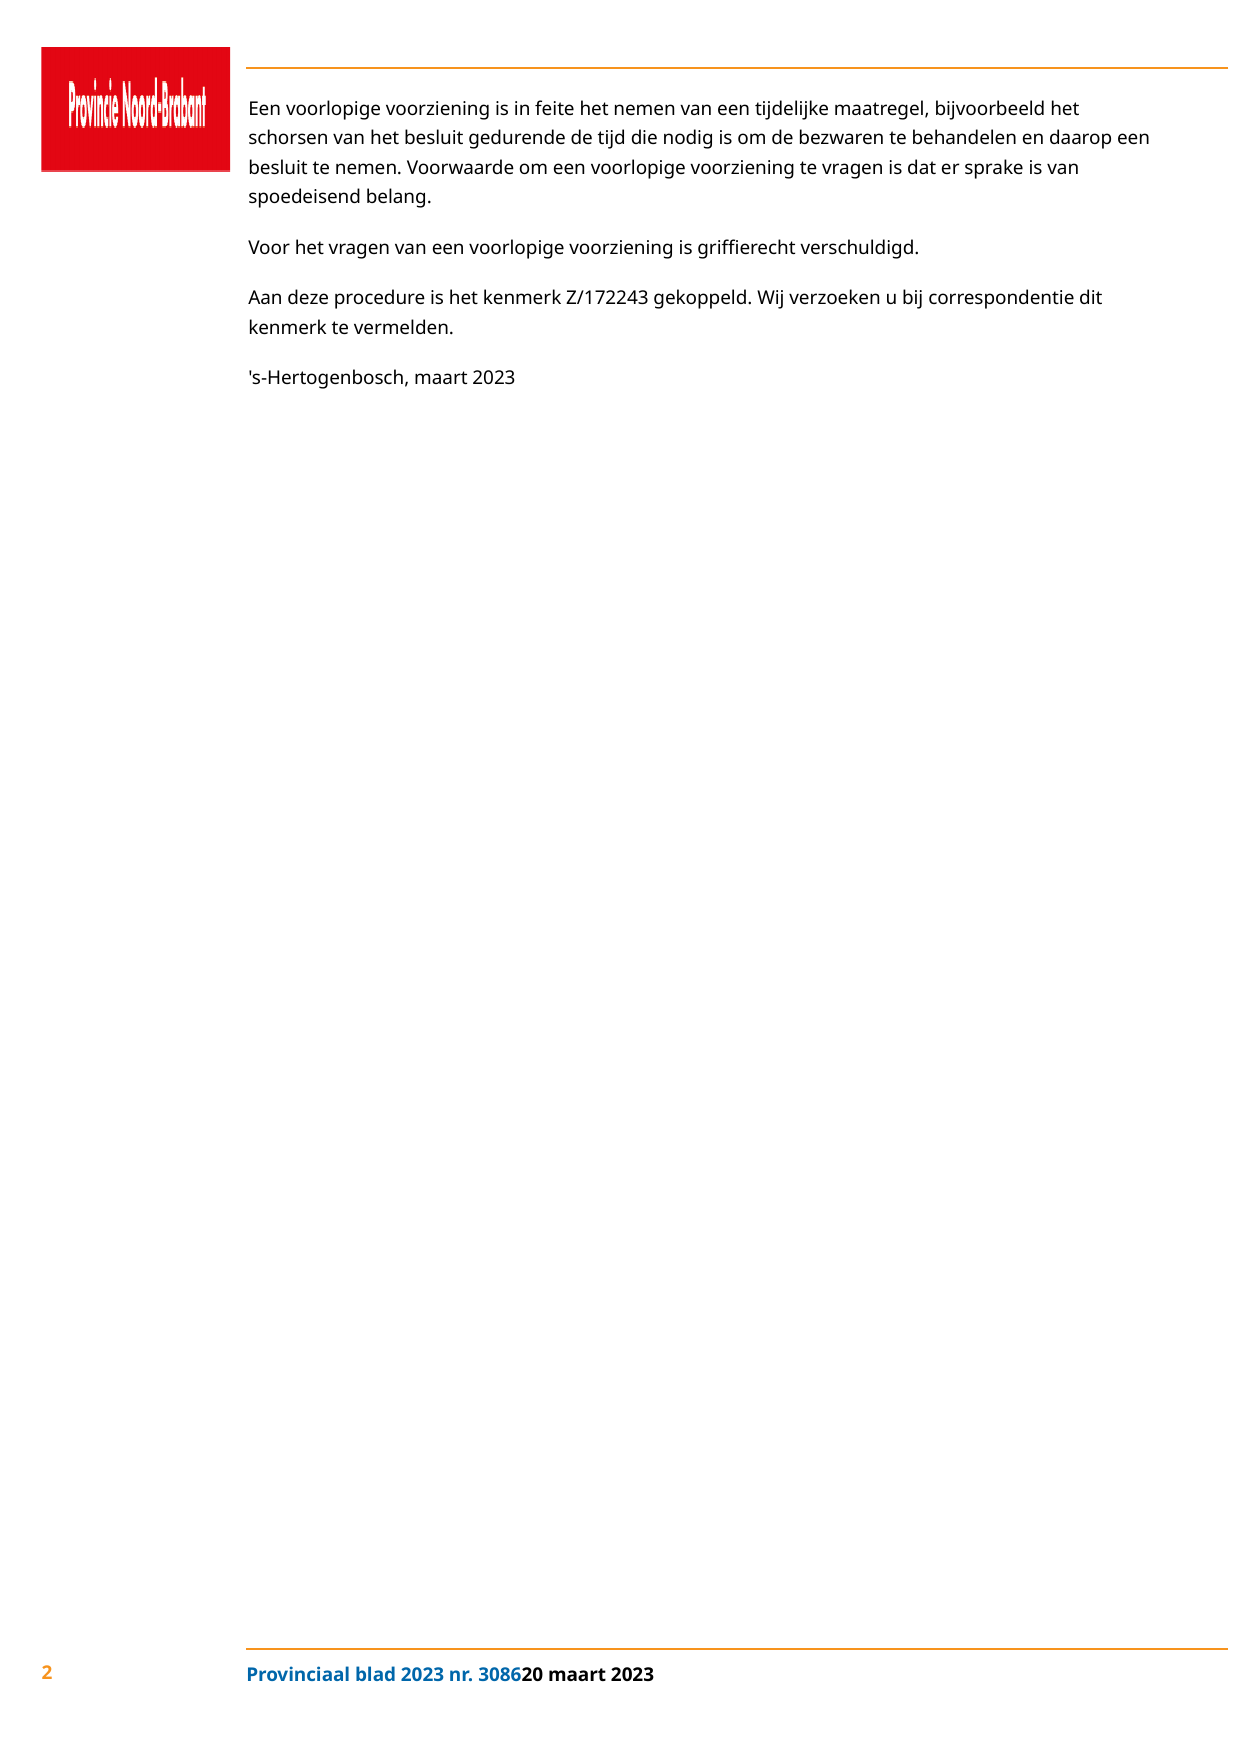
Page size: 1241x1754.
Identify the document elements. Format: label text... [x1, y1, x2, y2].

text Een voorlopige voorziening is in feite het nemen van een tijdelijke maatregel, bijvoorbeeld het schorsen van het besluit gedurende de tijd die nodig is om de bezwaren te behandelen en daarop een besluit te nemen. Voorwaarde om een voorlopige voorziening te vragen is dat er sprake is van spoedeisend belang. [248, 95, 1152, 209]
text 's-Hertogenbosch, maart 2023 [248, 364, 1152, 390]
picture [41, 47, 231, 172]
text Voor het vragen van een voorlopige voorziening is griffierecht verschuldigd. [248, 234, 1152, 260]
text Aan deze procedure is het kenmerk Z/172243 gekoppeld. Wij verzoeken u bij correspondentie dit kenmerk te vermelden. [248, 284, 1152, 340]
